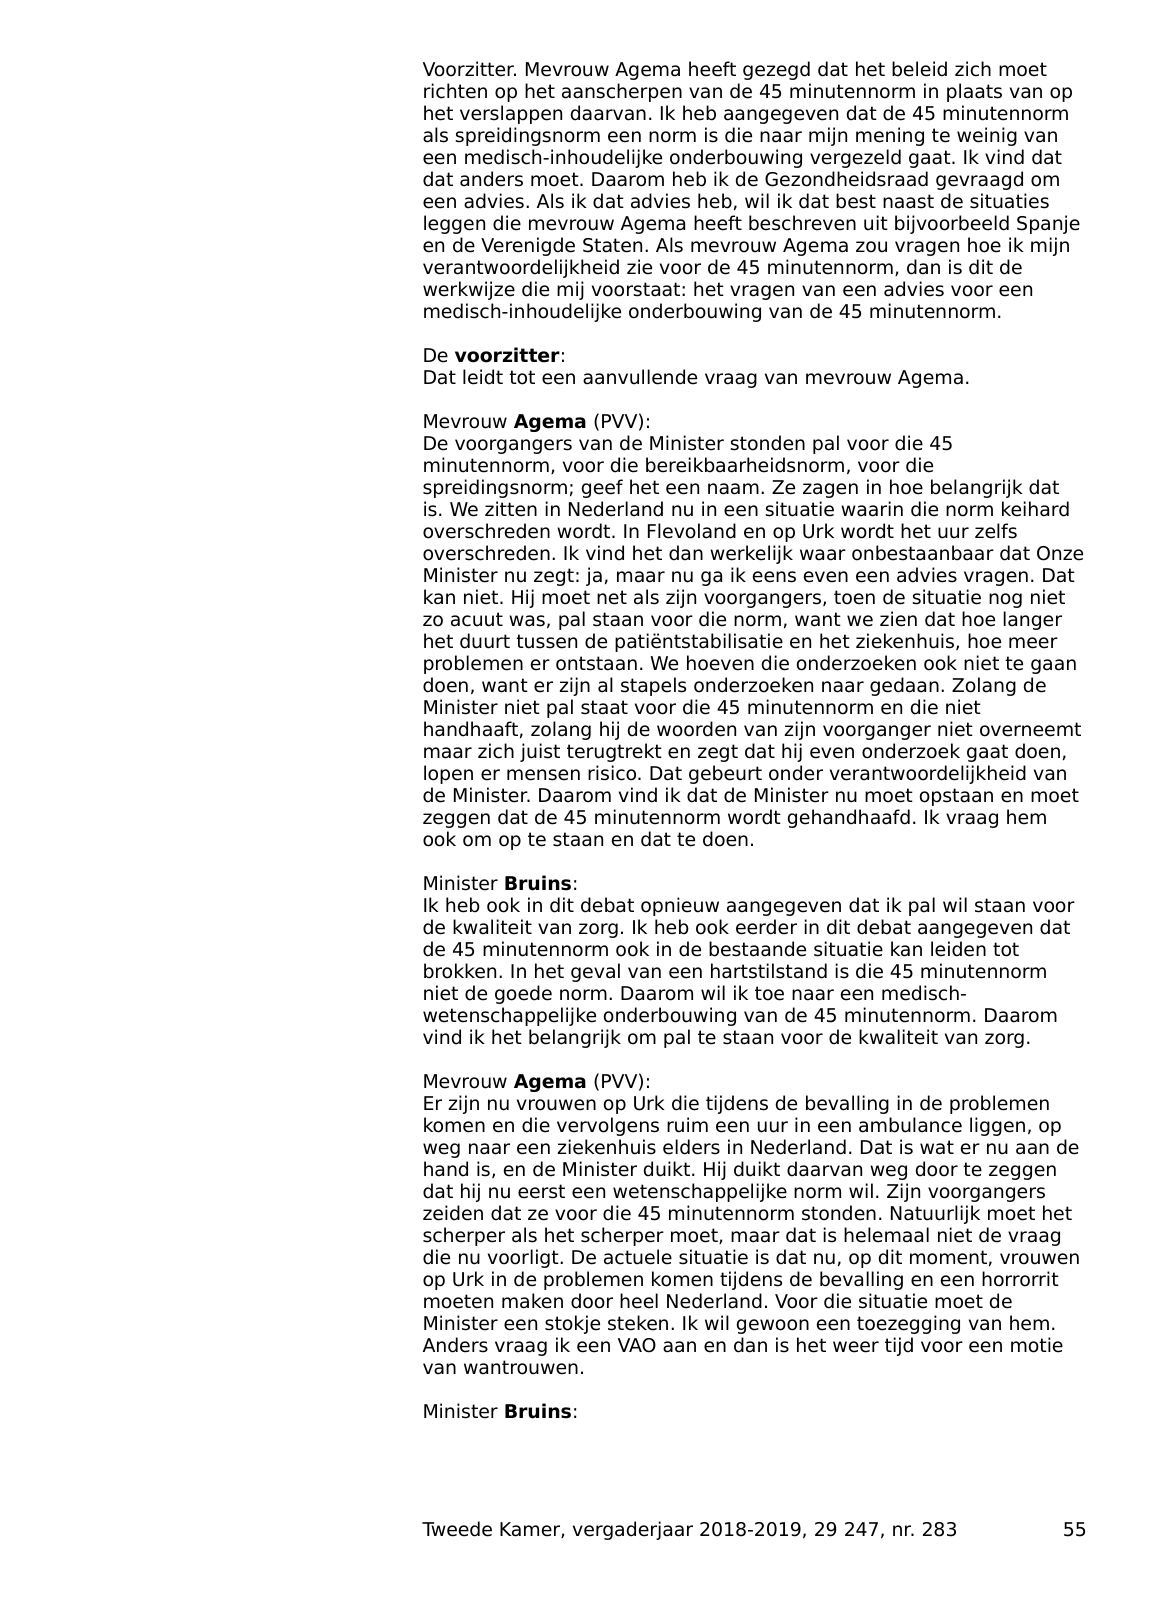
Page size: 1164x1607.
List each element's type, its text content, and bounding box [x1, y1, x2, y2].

text Dat leidt tot een aanvullende vraag van mevrouw Agema. [422, 367, 1087, 389]
text Ik heb ook in dit debat opnieuw aangegeven dat ik pal wil staan voor de kwaliteit van zorg. Ik heb ook eerder in dit debat aangegeven dat de 45 minutennorm ook in de bestaande situatie kan leiden tot brokken. In het geval van een hartstilstand is die 45 minutennorm niet de goede norm. Daarom wil ik toe naar een medisch-wetenschappelijke onderbouwing van de 45 minutennorm. Daarom vind ik het belangrijk om pal te staan voor de kwaliteit van zorg. [422, 895, 1087, 1049]
text Voorzitter. Mevrouw Agema heeft gezegd dat het beleid zich moet richten op het aanscherpen van de 45 minutennorm in plaats van op het verslappen daarvan. Ik heb aangegeven dat de 45 minutennorm als spreidingsnorm een norm is die naar mijn mening te weinig van een medisch-inhoudelijke onderbouwing vergezeld gaat. Ik vind dat dat anders moet. Daarom heb ik de Gezondheidsraad gevraagd om een advies. Als ik dat advies heb, wil ik dat best naast de situaties leggen die mevrouw Agema heeft beschreven uit bijvoorbeeld Spanje en de Verenigde Staten. Als mevrouw Agema zou vragen hoe ik mijn verantwoordelijkheid zie voor de 45 minutennorm, dan is dit de werkwijze die mij voorstaat: het vragen van een advies voor een medisch-inhoudelijke onderbouwing van de 45 minutennorm. [422, 59, 1087, 323]
text Minister Bruins: [422, 1401, 1087, 1423]
text Mevrouw Agema (PVV): [422, 1071, 1087, 1093]
text Er zijn nu vrouwen op Urk die tijdens de bevalling in de problemen komen en die vervolgens ruim een uur in een ambulance liggen, op weg naar een ziekenhuis elders in Nederland. Dat is wat er nu aan de hand is, en de Minister duikt. Hij duikt daarvan weg door te zeggen dat hij nu eerst een wetenschappelijke norm wil. Zijn voorgangers zeiden dat ze voor die 45 minutennorm stonden. Natuurlijk moet het scherper als het scherper moet, maar dat is helemaal niet de vraag die nu voorligt. De actuele situatie is dat nu, op dit moment, vrouwen op Urk in de problemen komen tijdens de bevalling en een horrorrit moeten maken door heel Nederland. Voor die situatie moet de Minister een stokje steken. Ik wil gewoon een toezegging van hem. Anders vraag ik een VAO aan en dan is het weer tijd voor een motie van wantrouwen. [422, 1093, 1087, 1379]
text De voorzitter: [422, 345, 1087, 367]
text De voorgangers van de Minister stonden pal voor die 45 minutennorm, voor die bereikbaarheidsnorm, voor die spreidingsnorm; geef het een naam. Ze zagen in hoe belangrijk dat is. We zitten in Nederland nu in een situatie waarin die norm keihard overschreden wordt. In Flevoland en op Urk wordt het uur zelfs overschreden. Ik vind het dan werkelijk waar onbestaanbaar dat Onze Minister nu zegt: ja, maar nu ga ik eens even een advies vragen. Dat kan niet. Hij moet net als zijn voorgangers, toen de situatie nog niet zo acuut was, pal staan voor die norm, want we zien dat hoe langer het duurt tussen de patiëntstabilisatie en het ziekenhuis, hoe meer problemen er ontstaan. We hoeven die onderzoeken ook niet te gaan doen, want er zijn al stapels onderzoeken naar gedaan. Zolang de Minister niet pal staat voor die 45 minutennorm en die niet handhaaft, zolang hij de woorden van zijn voorganger niet overneemt maar zich juist terugtrekt en zegt dat hij even onderzoek gaat doen, lopen er mensen risico. Dat gebeurt onder verantwoordelijkheid van de Minister. Daarom vind ik dat de Minister nu moet opstaan en moet zeggen dat de 45 minutennorm wordt gehandhaafd. Ik vraag hem ook om op te staan en dat te doen. [422, 433, 1087, 851]
text Mevrouw Agema (PVV): [422, 411, 1087, 433]
text Minister Bruins: [422, 873, 1087, 895]
